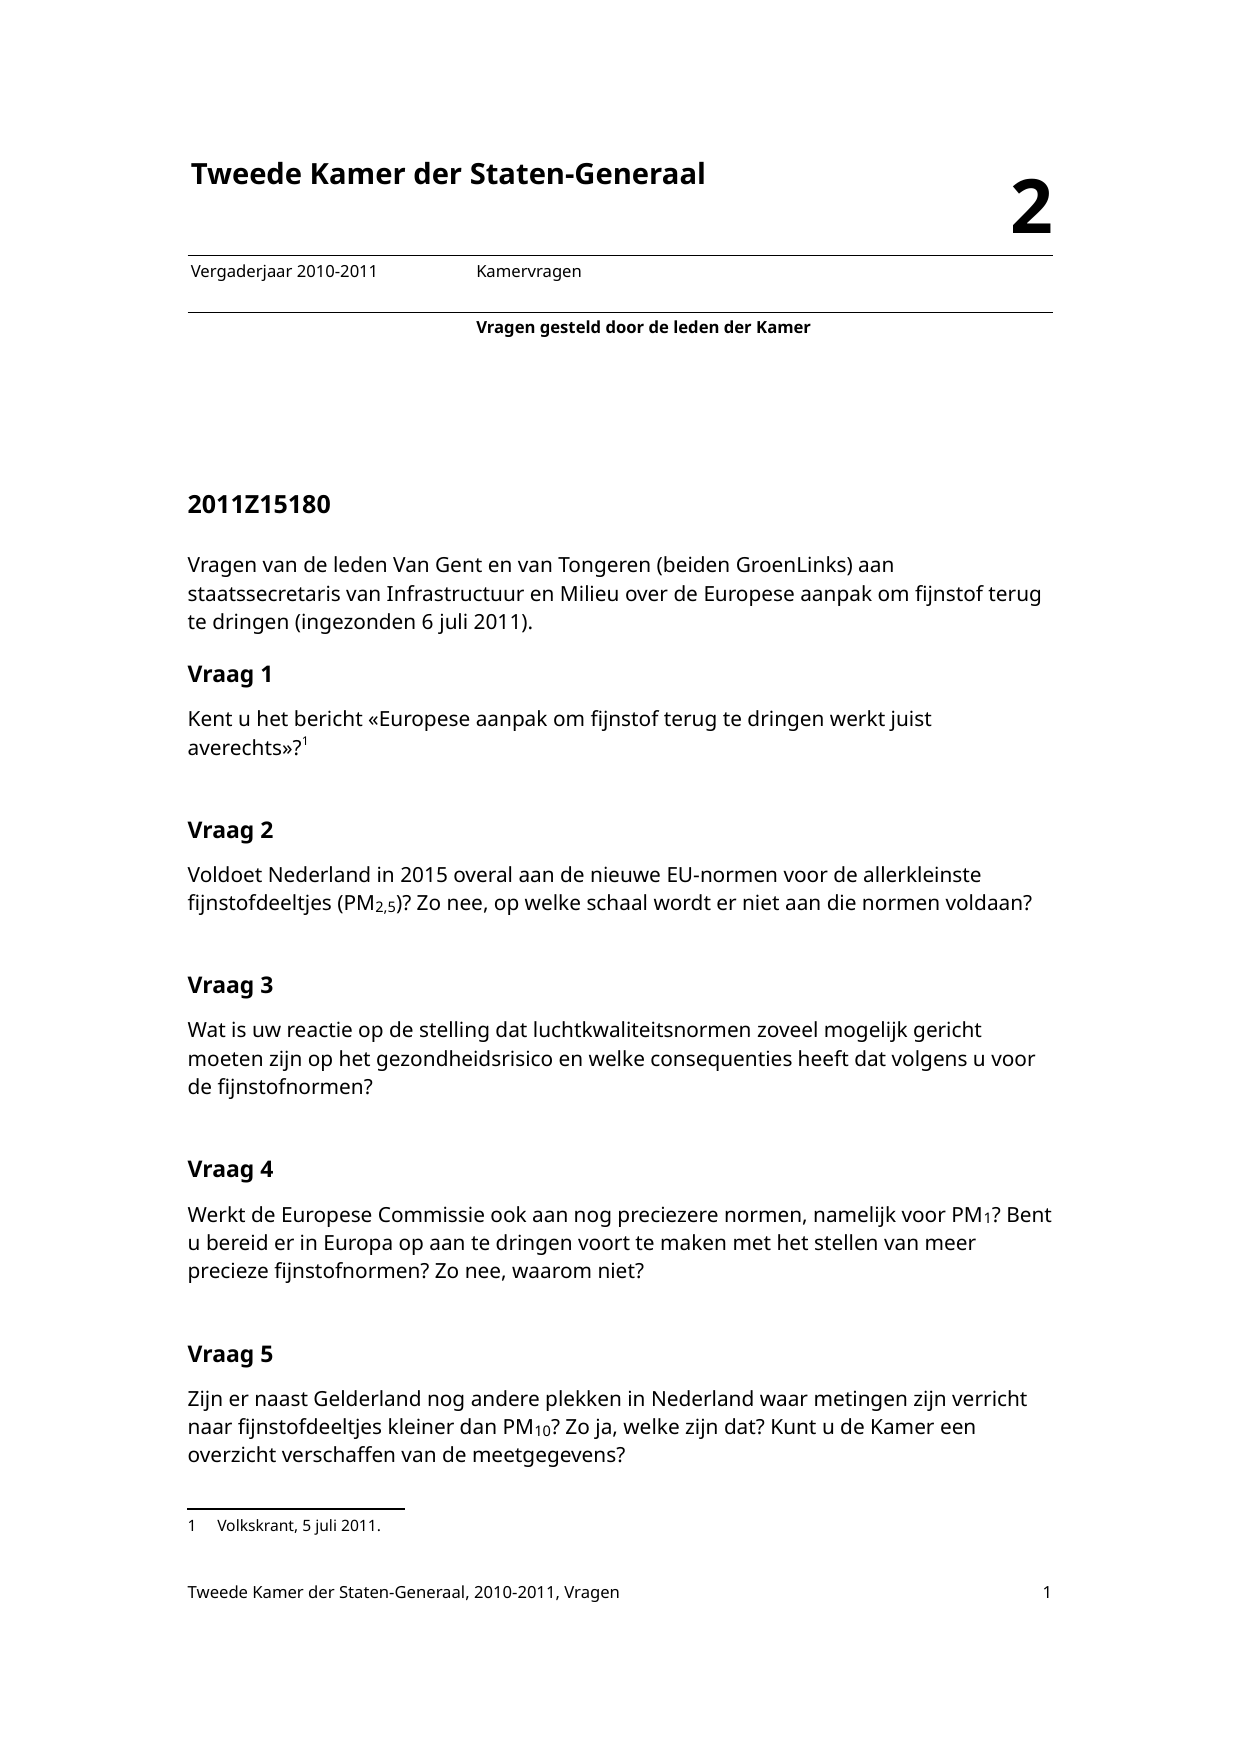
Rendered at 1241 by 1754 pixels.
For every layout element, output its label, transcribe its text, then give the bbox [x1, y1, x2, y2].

text Voldoet Nederland in 2015 overal aan de nieuwe EU-normen voor de allerkleinste fijnstofdeeltjes (PM2,5)? Zo nee, op welke schaal wordt er niet aan die normen voldaan? [187, 860, 1053, 917]
table_cell Kamervragen [473, 256, 1053, 312]
table_cell [188, 313, 473, 339]
subtitle Vraag 1 [187, 658, 1053, 689]
text Zijn er naast Gelderland nog andere plekken in Nederland waar metingen zijn verricht naar fijnstofdeeltjes kleiner dan PM10? Zo ja, welke zijn dat? Kunt u de Kamer een overzicht verschaffen van de meetgegevens? [187, 1384, 1053, 1469]
subtitle Vraag 3 [187, 969, 1053, 1001]
subtitle Vraag 5 [187, 1337, 1053, 1369]
text Volkskrant, 5 juli 2011. [187, 1508, 1053, 1536]
text Wat is uw reactie op de stelling dat luchtkwaliteitsnormen zoveel mogelijk gericht moeten zijn op het gezondheidsrisico en welke consequenties heeft dat volgens u voor de fijnstofnormen? [187, 1016, 1053, 1101]
table_header 2 [880, 150, 1053, 255]
text Werkt de Europese Commissie ook aan nog preciezere normen, namelijk voor PM1? Bent u bereid er in Europa op aan te dringen voort te maken met het stellen van meer precieze fijnstofnormen? Zo nee, waarom niet? [187, 1200, 1053, 1285]
table_cell Vergaderjaar 2010-2011 [188, 256, 473, 312]
text Vragen van de leden Van Gent en van Tongeren (beiden GroenLinks) aan staatssecretaris van Infrastructuur en Milieu over de Europese aanpak om fijnstof terug te dringen (ingezonden 6 juli 2011). [187, 550, 1053, 636]
text 2011Z15180 [187, 487, 1053, 521]
table_header Tweede Kamer der Staten-Generaal [188, 150, 879, 255]
subtitle Vraag 2 [187, 814, 1053, 845]
table_cell Vragen gesteld door de leden der Kamer [473, 313, 1053, 339]
subtitle Vraag 4 [187, 1153, 1053, 1185]
text Kent u het bericht «Europese aanpak om fijnstof terug te dringen werkt juist averechts»? [187, 704, 1053, 761]
